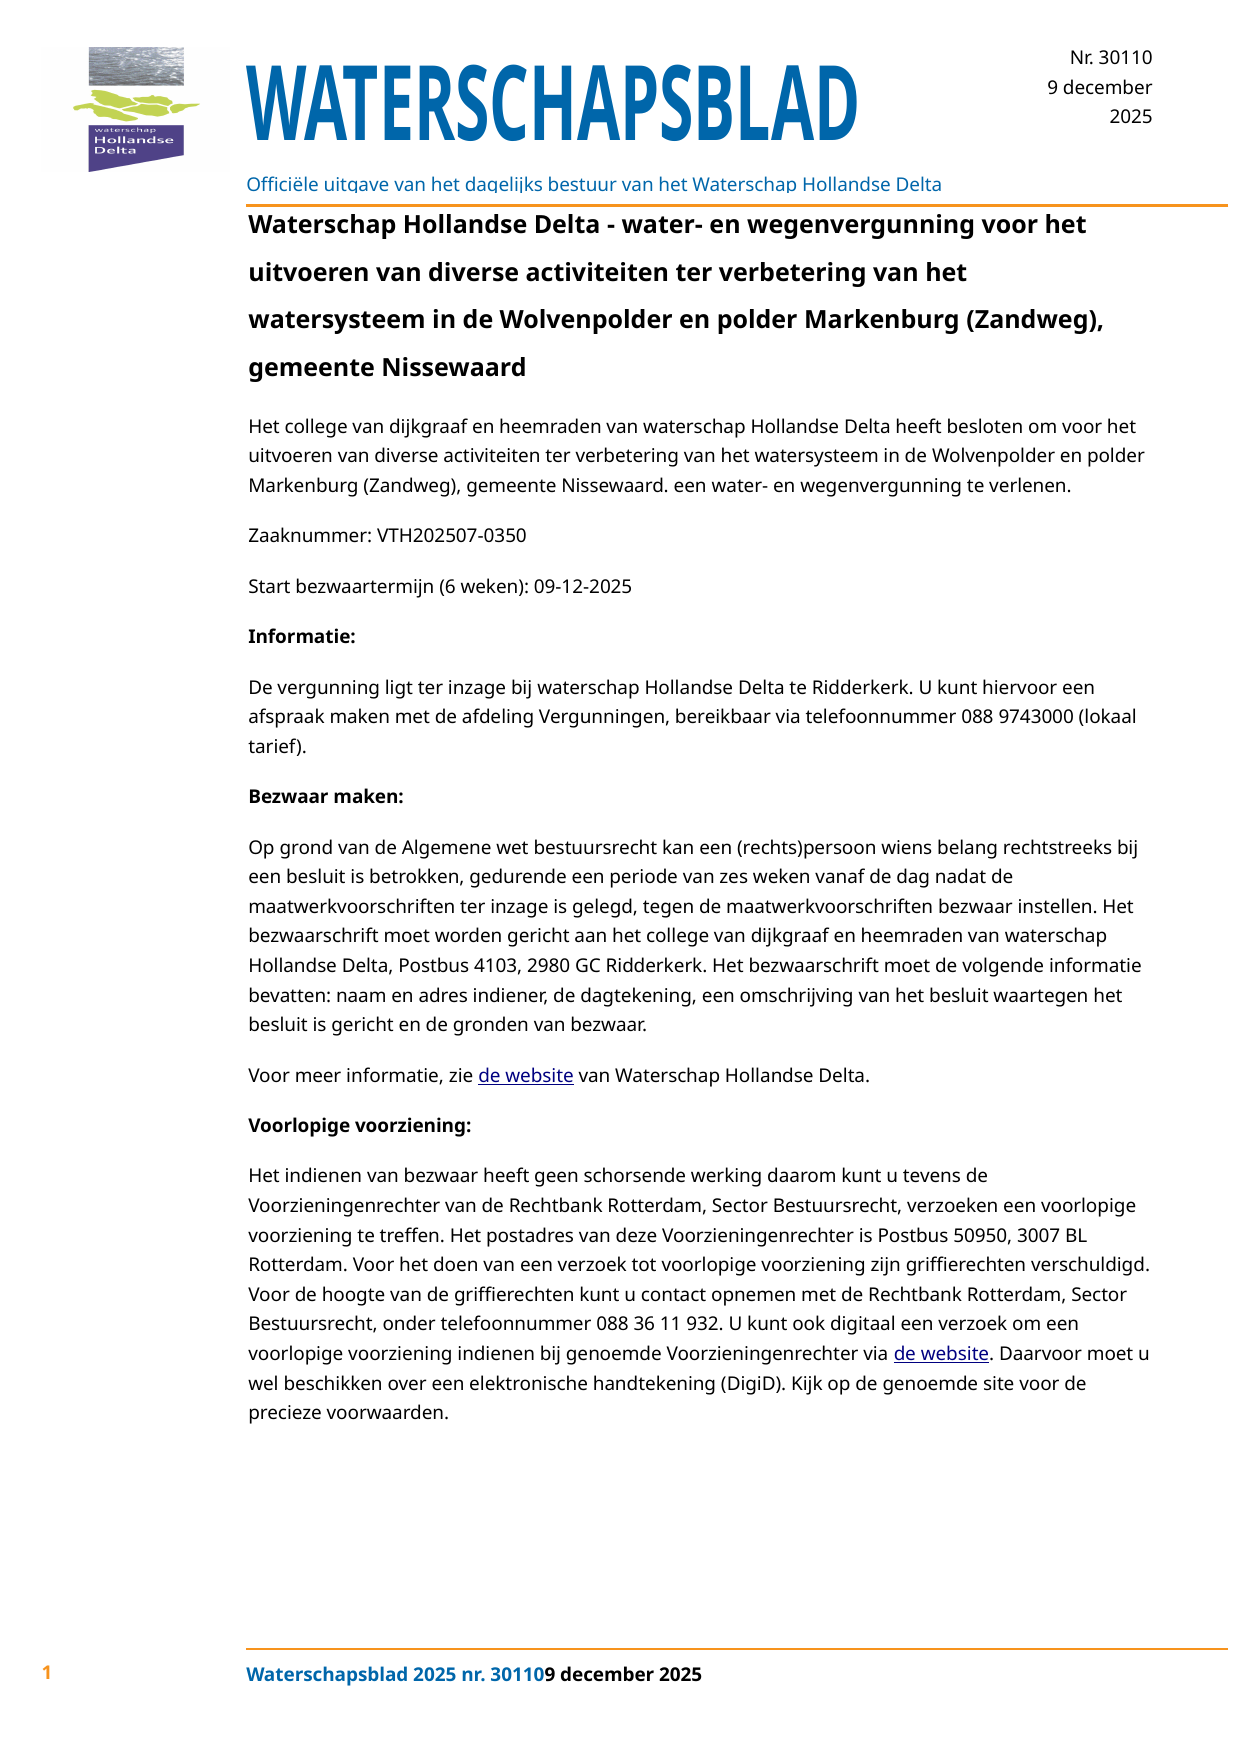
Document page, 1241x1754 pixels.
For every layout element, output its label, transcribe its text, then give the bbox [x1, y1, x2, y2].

text Het indienen van bezwaar heeft geen schorsende werking daarom kunt u tevens de Voorzieningenrechter van de Rechtbank Rotterdam, Sector Bestuursrecht, verzoeken een voorlopige voorziening te treffen. Het postadres van deze Voorzieningenrechter is Postbus 50950, 3007 BL Rotterdam. Voor het doen van een verzoek tot voorlopige voorziening zijn griffierechten verschuldigd. Voor de hoogte van de griffierechten kunt u contact opnemen met de Rechtbank Rotterdam, Sector Bestuursrecht, onder telefoonnummer 088 36 11 932. U kunt ook digitaal een verzoek om een voorlopige voorziening indienen bij genoemde Voorzieningenrechter via de website. Daarvoor moet u wel beschikken over een elektronische handtekening (DigiD). Kijk op de genoemde site voor de precieze voorwaarden. [248, 1163, 1152, 1425]
text Voor meer informatie, zie de website van Waterschap Hollandse Delta. [248, 1062, 1152, 1088]
text Bezwaar maken: [248, 783, 1152, 809]
text Voorlopige voorziening: [248, 1112, 1152, 1138]
picture [41, 47, 231, 172]
text Waterschap Hollandse Delta - water- en wegenvergunning voor het uitvoeren van diverse activiteiten ter verbetering van het watersysteem in de Wolvenpolder en polder Markenburg (Zandweg), gemeente Nissewaard [248, 207, 1152, 384]
text Zaaknummer: VTH202507-0350 [248, 523, 1152, 548]
text Informatie: [248, 623, 1152, 649]
text Start bezwaartermijn (6 weken): 09-12-2025 [248, 573, 1152, 599]
text De vergunning ligt ter inzage bij waterschap Hollandse Delta te Ridderkerk. U kunt hiervoor een afspraak maken met de afdeling Vergunningen, bereikbaar via telefoonnummer 088 9743000 (lokaal tarief). [248, 674, 1152, 759]
text Het college van dijkgraaf en heemraden van waterschap Hollandse Delta heeft besloten om voor het uitvoeren van diverse activiteiten ter verbetering van het watersysteem in de Wolvenpolder en polder Markenburg (Zandweg), gemeente Nissewaard. een water- en wegenvergunning te verlenen. [248, 413, 1152, 498]
text Op grond van de Algemene wet bestuursrecht kan een (rechts)persoon wiens belang rechtstreeks bij een besluit is betrokken, gedurende een periode van zes weken vanaf de dag nadat de maatwerkvoorschriften ter inzage is gelegd, tegen de maatwerkvoorschriften bezwaar instellen. Het bezwaarschrift moet worden gericht aan het college van dijkgraaf en heemraden van waterschap Hollandse Delta, Postbus 4103, 2980 GC Ridderkerk. Het bezwaarschrift moet de volgende informatie bevatten: naam en adres indiener, de dagtekening, een omschrijving van het besluit waartegen het besluit is gericht en de gronden van bezwaar. [248, 834, 1152, 1037]
